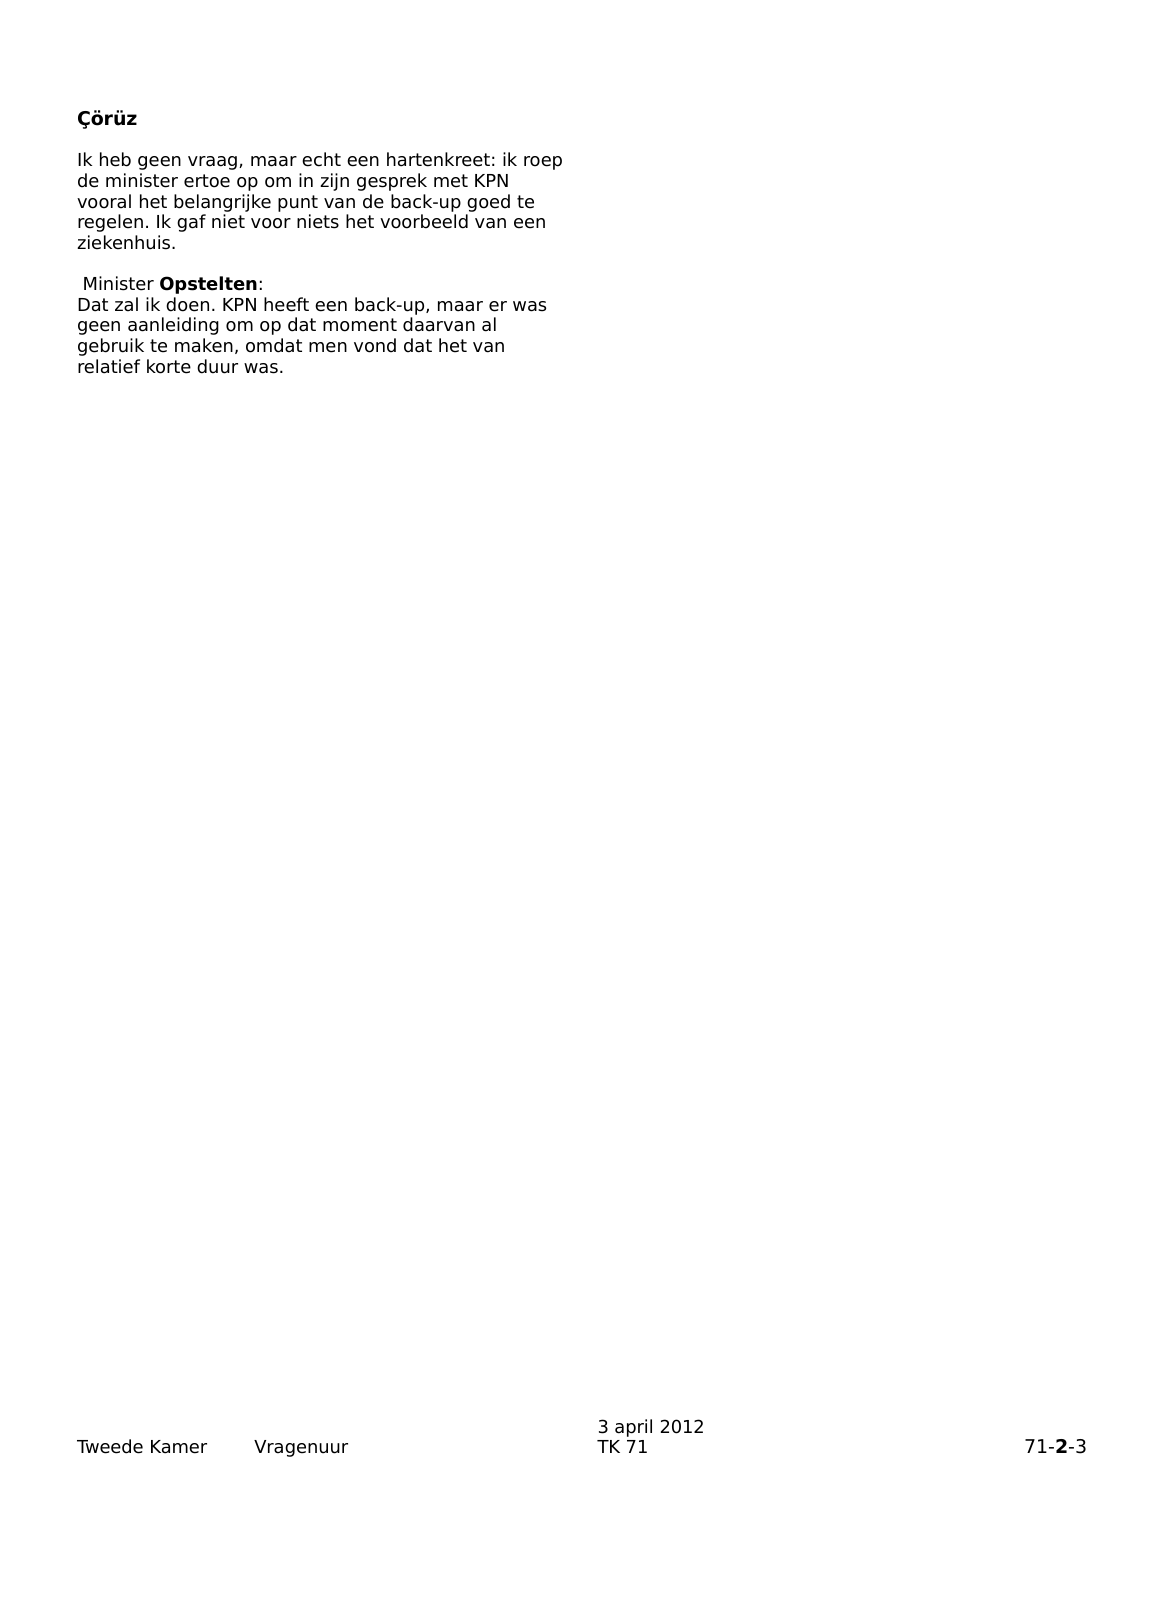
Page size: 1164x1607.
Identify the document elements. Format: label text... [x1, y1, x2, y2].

text Minister Opstelten: [77, 274, 567, 294]
text Ik heb geen vraag, maar echt een hartenkreet: ik roep de minister ertoe op om in zijn gesprek met KPN vooral het belangrijke punt van de back-up goed te regelen. Ik gaf niet voor niets het voorbeeld van een ziekenhuis. [77, 150, 567, 254]
text Dat zal ik doen. KPN heeft een back-up, maar er was geen aanleiding om op dat moment daarvan al gebruik te maken, omdat men vond dat het van relatief korte duur was. [77, 294, 567, 377]
